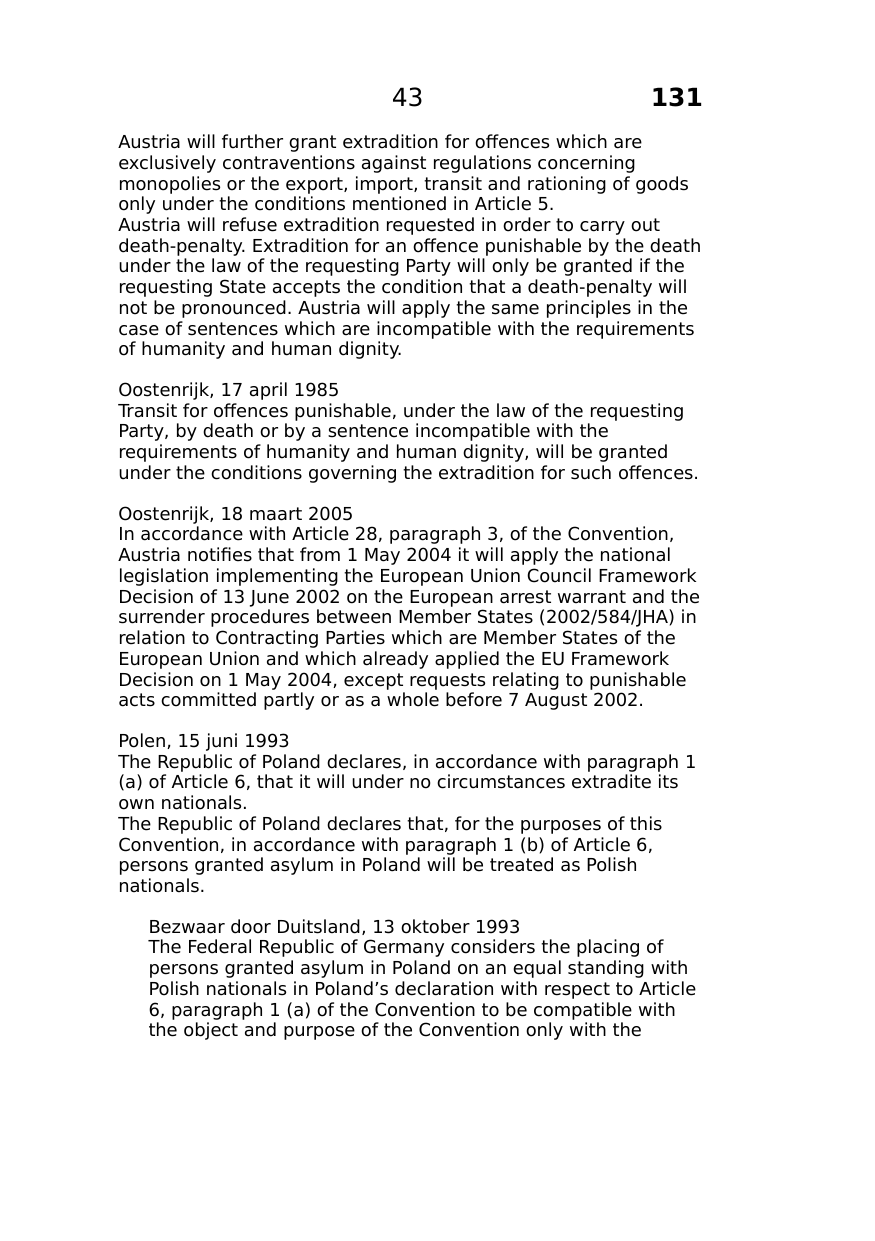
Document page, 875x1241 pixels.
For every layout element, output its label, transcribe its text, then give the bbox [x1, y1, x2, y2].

text Bezwaar door Duitsland, 13 oktober 1993 [148, 917, 703, 937]
text Oostenrijk, 17 april 1985 [118, 380, 703, 401]
text Polen, 15 juni 1993 [118, 731, 703, 752]
text The Federal Republic of Germany considers the placing of persons granted asylum in Poland on an equal standing with Polish nationals in Poland’s declaration with respect to Article 6, paragraph 1 (a) of the Convention to be compatible with the object and purpose of the Convention only with the [148, 937, 703, 1041]
text In accordance with Article 28, paragraph 3, of the Convention, Austria notifies that from 1 May 2004 it will apply the national legislation implementing the European Union Council Framework Decision of 13 June 2002 on the European arrest warrant and the surrender procedures between Member States (2002/584/JHA) in relation to Contracting Parties which are Member States of the European Union and which already applied the EU Framework Decision on 1 May 2004, except requests relating to punishable acts committed partly or as a whole before 7 August 2002. [118, 524, 703, 711]
text The Republic of Poland declares, in accordance with paragraph 1 (a) of Article 6, that it will under no circumstances extradite its own nationals. [118, 752, 703, 814]
text Oostenrijk, 18 maart 2005 [118, 503, 703, 524]
text Austria will further grant extradition for offences which are exclusively contraventions against regulations concerning monopolies or the export, import, transit and rationing of goods only under the conditions mentioned in Article 5. [118, 132, 703, 215]
text Transit for offences punishable, under the law of the requesting Party, by death or by a sentence incompatible with the requirements of humanity and human dignity, will be granted under the conditions governing the extradition for such offences. [118, 401, 703, 483]
text The Republic of Poland declares that, for the purposes of this Convention, in accordance with paragraph 1 (b) of Article 6, persons granted asylum in Poland will be treated as Polish nationals. [118, 814, 703, 897]
text Austria will refuse extradition requested in order to carry out death-penalty. Extradition for an offence punishable by the death under the law of the requesting Party will only be granted if the requesting State accepts the condition that a death-penalty will not be pronounced. Austria will apply the same principles in the case of sentences which are incompatible with the requirements of humanity and human dignity. [118, 215, 703, 360]
